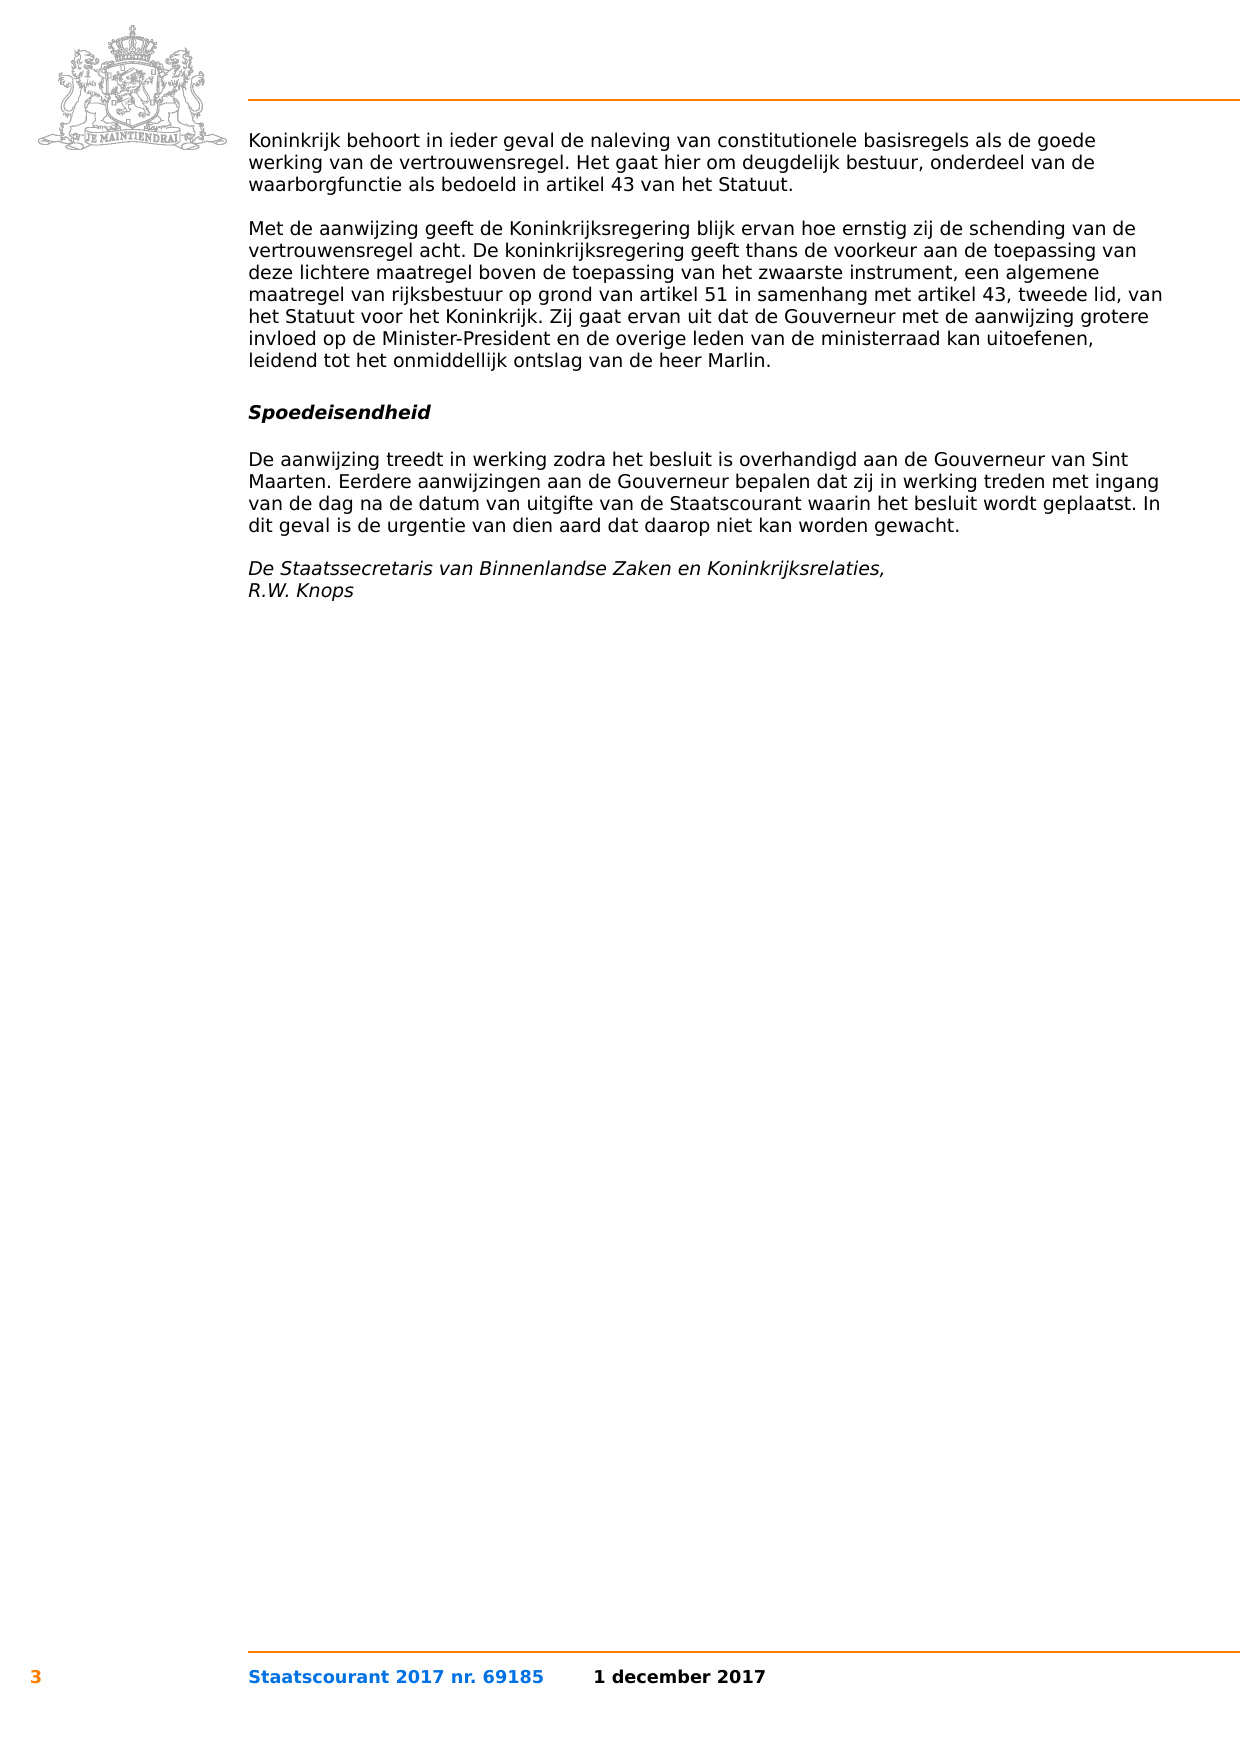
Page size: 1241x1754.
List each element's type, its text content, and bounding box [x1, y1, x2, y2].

subtitle Spoedeisendheid [248, 402, 1163, 423]
text De aanwijzing treedt in werking zodra het besluit is overhandigd aan de Gouverneur van Sint Maarten. Eerdere aanwijzingen aan de Gouverneur bepalen dat zij in werking treden met ingang van de dag na de datum van uitgifte van de Staatscourant waarin het besluit wordt geplaatst. In dit geval is de urgentie van dien aard dat daarop niet kan worden gewacht. [248, 448, 1163, 536]
text De Staatssecretaris van Binnenlandse Zaken en Koninkrijksrelaties, R.W. Knops [248, 558, 1163, 602]
text Koninkrijk behoort in ieder geval de naleving van constitutionele basisregels als de goede werking van de vertrouwensregel. Het gaat hier om deugdelijk bestuur, onderdeel van de waarborgfunctie als bedoeld in artikel 43 van het Statuut. [248, 130, 1163, 196]
picture [38, 25, 227, 150]
text Met de aanwijzing geeft de Koninkrijksregering blijk ervan hoe ernstig zij de schending van de vertrouwensregel acht. De koninkrijksregering geeft thans de voorkeur aan de toepassing van deze lichtere maatregel boven de toepassing van het zwaarste instrument, een algemene maatregel van rijksbestuur op grond van artikel 51 in samenhang met artikel 43, tweede lid, van het Statuut voor het Koninkrijk. Zij gaat ervan uit dat de Gouverneur met de aanwijzing grotere invloed op de Minister-President en de overige leden van de ministerraad kan uitoefenen, leidend tot het onmiddellijk ontslag van de heer Marlin. [248, 218, 1163, 372]
